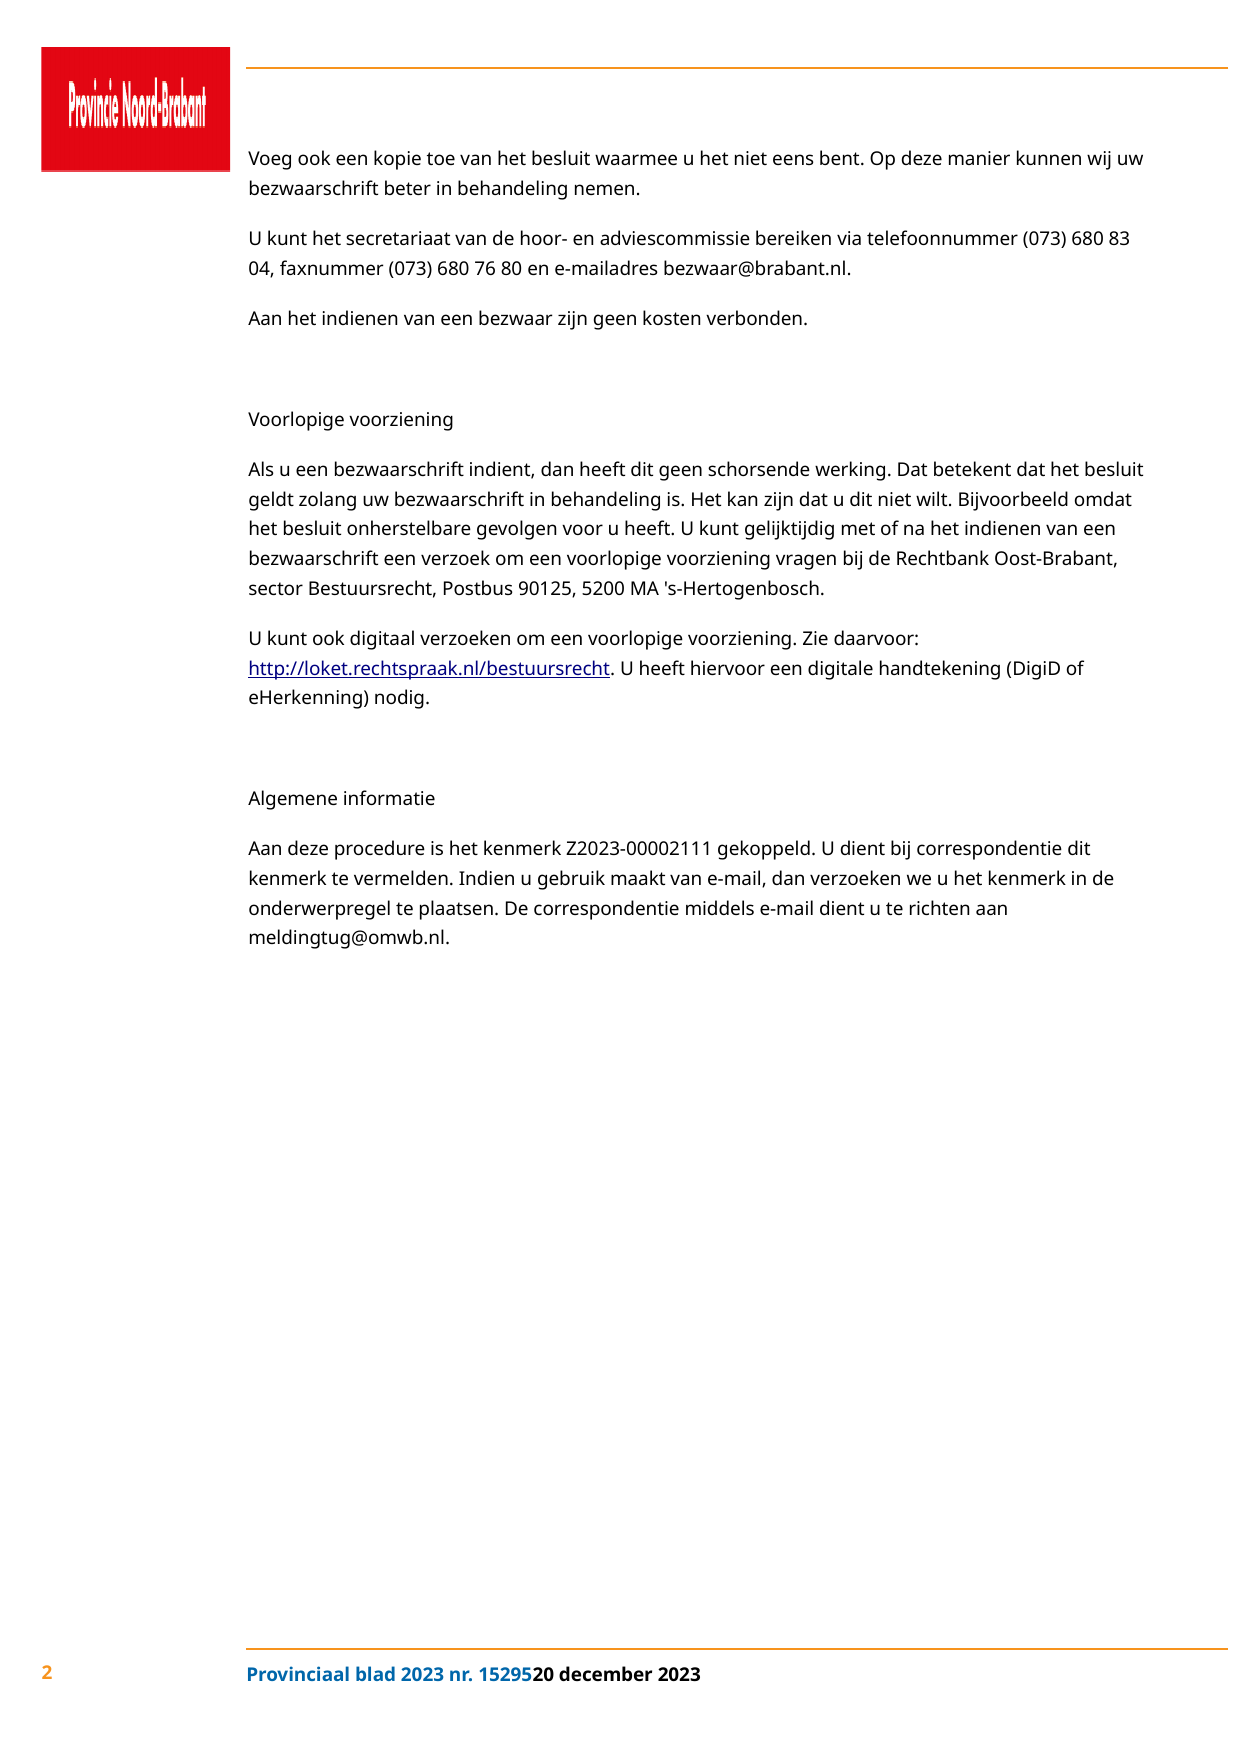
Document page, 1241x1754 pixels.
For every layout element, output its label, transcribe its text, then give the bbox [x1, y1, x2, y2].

text Algemene informatie [248, 785, 1152, 811]
picture [41, 47, 231, 172]
text Aan deze procedure is het kenmerk Z2023-00002111 gekoppeld. U dient bij correspondentie dit kenmerk te vermelden. Indien u gebruik maakt van e-mail, dan verzoeken we u het kenmerk in de onderwerpregel te plaatsen. De correspondentie middels e-mail dient u te richten aan meldingtug@omwb.nl. [248, 836, 1152, 950]
text U kunt ook digitaal verzoeken om een voorlopige voorziening. Zie daarvoor: http://loket.rechtspraak.nl/bestuursrecht. U heeft hiervoor een digitale handtekening (DigiD of eHerkenning) nodig. [248, 625, 1152, 710]
text Voorlopige voorziening [248, 406, 1152, 432]
text Als u een bezwaarschrift indient, dan heeft dit geen schorsende werking. Dat betekent dat het besluit geldt zolang uw bezwaarschrift in behandeling is. Het kan zijn dat u dit niet wilt. Bijvoorbeeld omdat het besluit onherstelbare gevolgen voor u heeft. U kunt gelijktijdig met of na het indienen van een bezwaarschrift een verzoek om een voorlopige voorziening vragen bij de Rechtbank Oost-Brabant, sector Bestuursrecht, Postbus 90125, 5200 MA 's‑Hertogenbosch. [248, 456, 1152, 601]
text Aan het indienen van een bezwaar zijn geen kosten verbonden. [248, 305, 1152, 331]
text Voeg ook een kopie toe van het besluit waarmee u het niet eens bent. Op deze manier kunnen wij uw bezwaarschrift beter in behandeling nemen. [248, 145, 1152, 201]
text U kunt het secretariaat van de hoor- en adviescommissie bereiken via telefoonnummer (073) 680 83 04, faxnummer (073) 680 76 80 en e-mailadres bezwaar@brabant.nl. [248, 225, 1152, 281]
